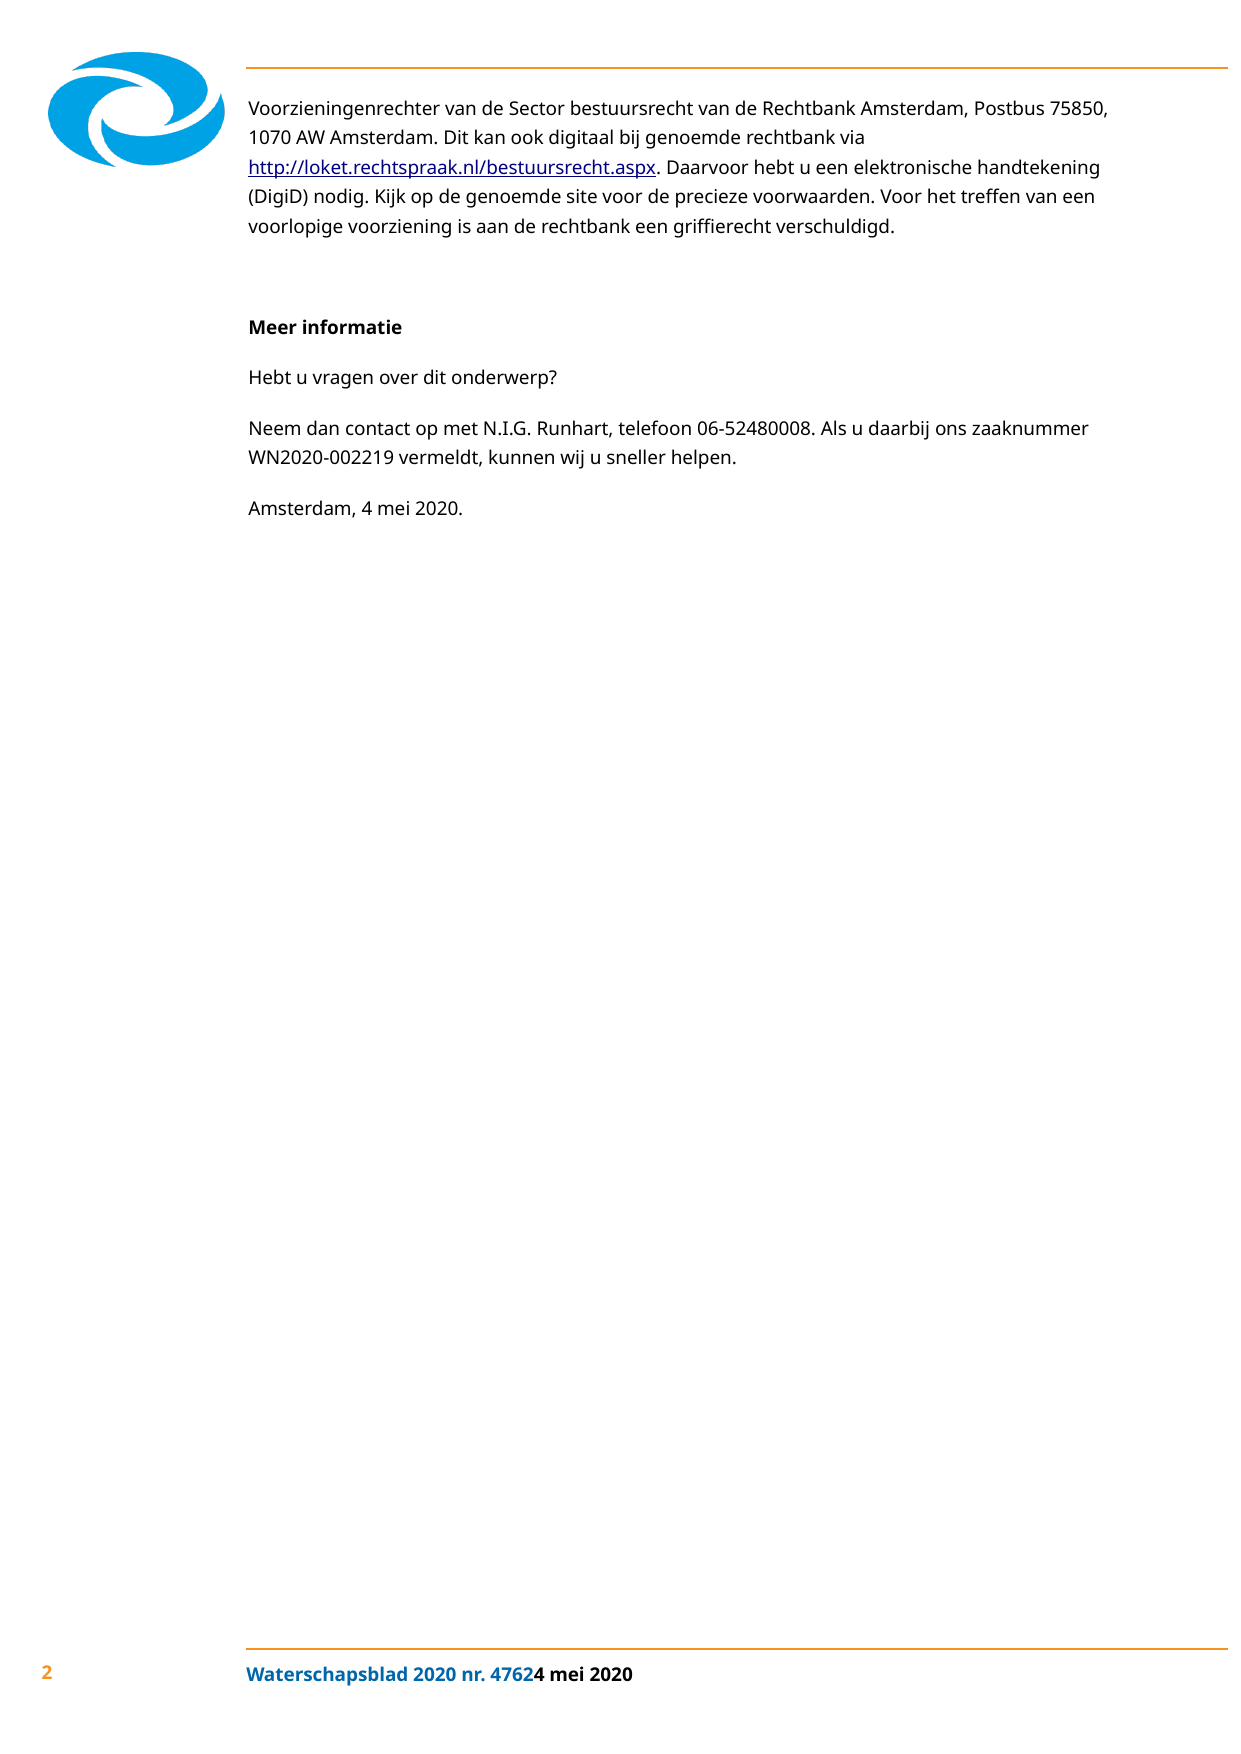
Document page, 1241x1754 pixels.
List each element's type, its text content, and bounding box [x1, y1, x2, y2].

text Amsterdam, 4 mei 2020. [248, 495, 1152, 521]
text Voorzieningenrechter van de Sector bestuursrecht van de Rechtbank Amsterdam, Postbus 75850, 1070 AW Amsterdam. Dit kan ook digitaal bij genoemde rechtbank via http://loket.rechtspraak.nl/bestuursrecht.aspx. Daarvoor hebt u een elektronische handtekening (DigiD) nodig. Kijk op de genoemde site voor de precieze voorwaarden. Voor het treffen van een voorlopige voorziening is aan de rechtbank een griffierecht verschuldigd. [248, 95, 1152, 239]
picture [41, 47, 231, 172]
text Hebt u vragen over dit onderwerp? [248, 364, 1152, 390]
text Meer informatie [248, 314, 1152, 340]
text Neem dan contact op met N.I.G. Runhart, telefoon 06-52480008. Als u daarbij ons zaaknummer WN2020-002219 vermeldt, kunnen wij u sneller helpen. [248, 415, 1152, 470]
